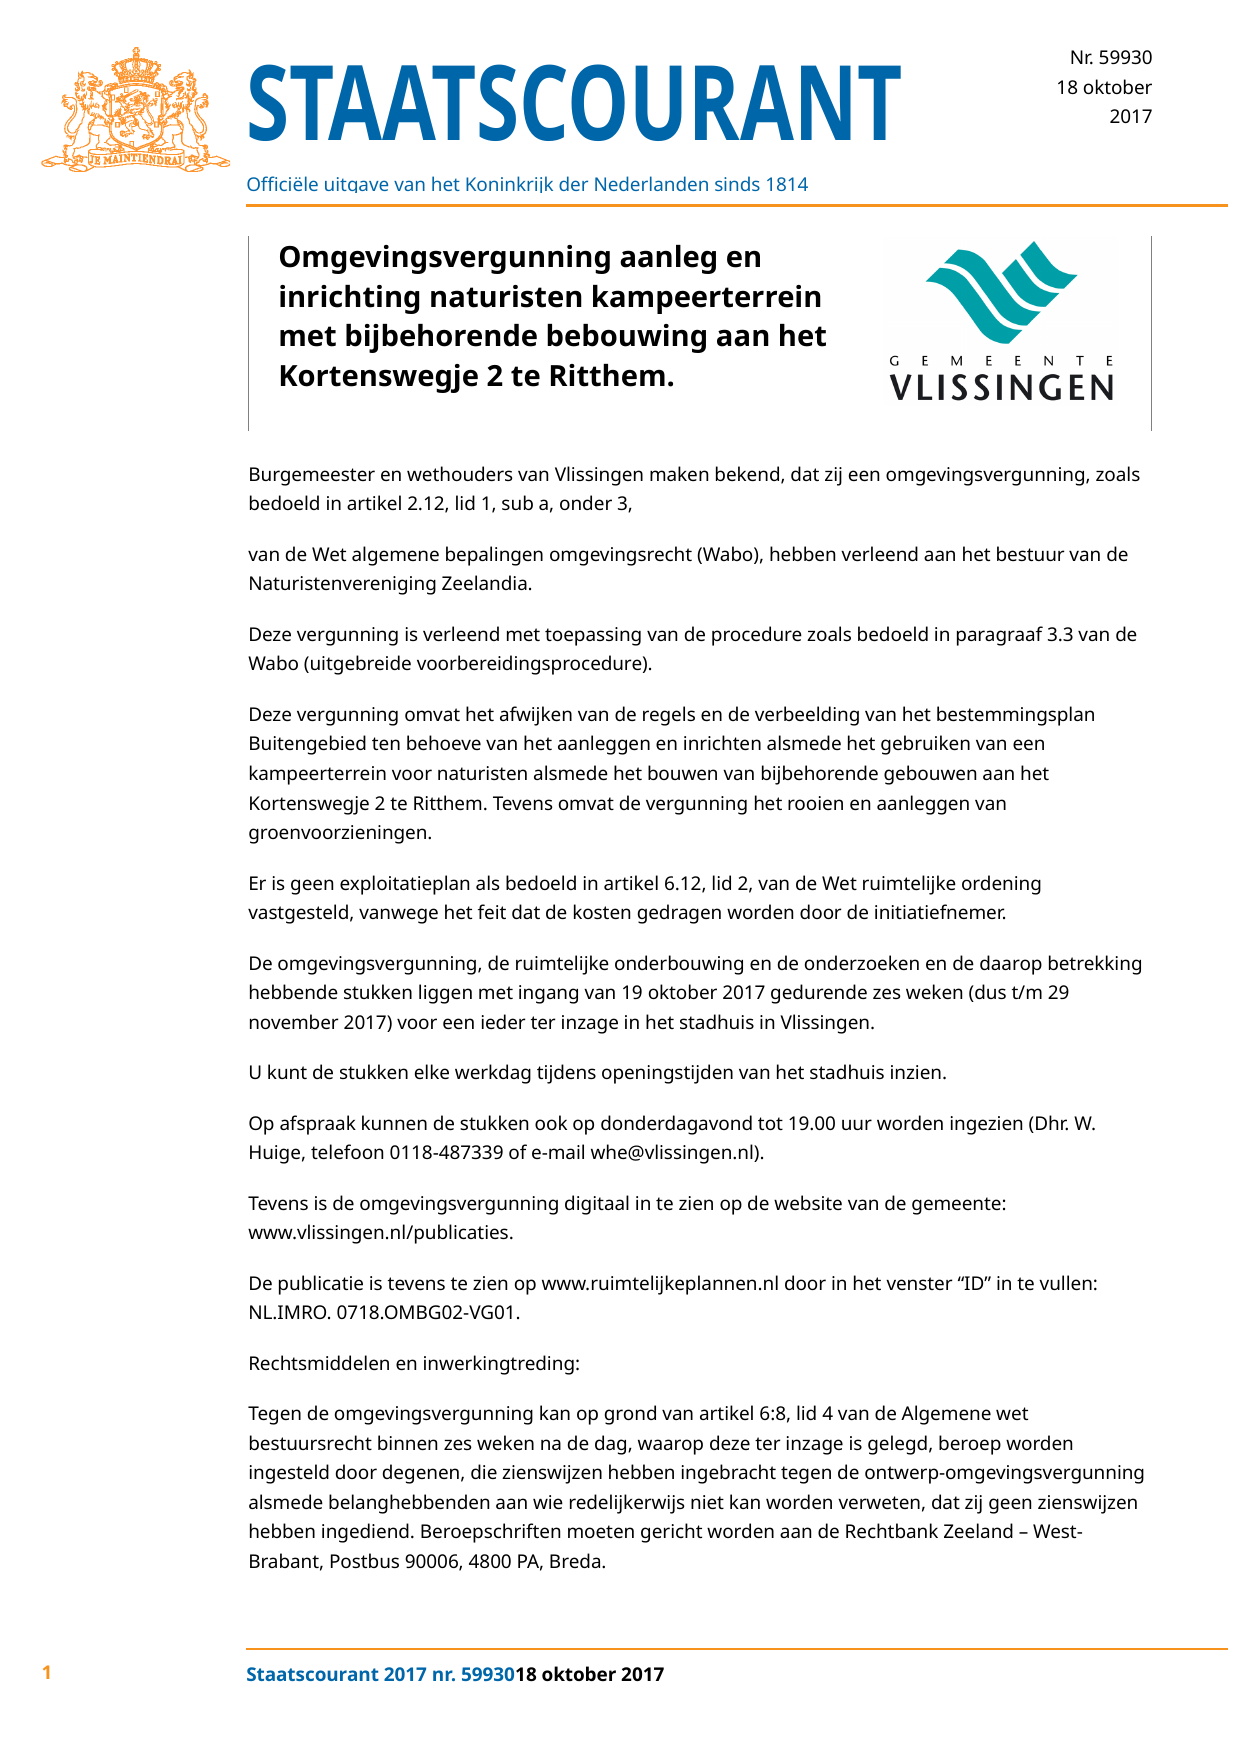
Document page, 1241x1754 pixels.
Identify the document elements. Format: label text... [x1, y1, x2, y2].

text Burgemeester en wethouders van Vlissingen maken bekend, dat zij een omgevingsvergunning, zoals bedoeld in artikel 2.12, lid 1, sub a, onder 3, [248, 461, 1152, 516]
text De omgevingsvergunning, de ruimtelijke onderbouwing en de onderzoeken en de daarop betrekking hebbende stukken liggen met ingang van 19 oktober 2017 gedurende zes weken (dus t/m 29 november 2017) voor een ieder ter inzage in het stadhuis in Vlissingen. [248, 950, 1152, 1034]
picture [41, 47, 231, 172]
table_header [850, 236, 1151, 431]
table_header Omgevingsvergunning aanleg en inrichting naturisten kampeerterrein met bijbehorende bebouwing aan het Kortenswegje 2 te Ritthem. [249, 236, 850, 431]
text Op afspraak kunnen de stukken ook op donderdagavond tot 19.00 uur worden ingezien (Dhr. W. Huige, telefoon 0118-487339 of e-mail whe@vlissingen.nl). [248, 1110, 1152, 1165]
text Tegen de omgevingsvergunning kan op grond van artikel 6:8, lid 4 van de Algemene wet bestuursrecht binnen zes weken na de dag, waarop deze ter inzage is gelegd, beroep worden ingesteld door degenen, die zienswijzen hebben ingebracht tegen de ontwerp-omgevingsvergunning alsmede belanghebbenden aan wie redelijkerwijs niet kan worden verweten, dat zij geen zienswijzen hebben ingediend. Beroepschriften moeten gericht worden aan de Rechtbank Zeeland – West-Brabant, Postbus 90006, 4800 PA, Breda. [248, 1400, 1152, 1574]
text Er is geen exploitatieplan als bedoeld in artikel 6.12, lid 2, van de Wet ruimtelijke ordening vastgesteld, vanwege het feit dat de kosten gedragen worden door de initiatiefnemer. [248, 870, 1152, 925]
text Deze vergunning omvat het afwijken van de regels en de verbeelding van het bestemmingsplan Buitengebied ten behoeve van het aanleggen en inrichten alsmede het gebruiken van een kampeerterrein voor naturisten alsmede het bouwen van bijbehorende gebouwen aan het Kortenswegje 2 te Ritthem. Tevens omvat de vergunning het rooien en aanleggen van groenvoorzieningen. [248, 701, 1152, 845]
text Tevens is de omgevingsvergunning digitaal in te zien op de website van de gemeente: www.vlissingen.nl/publicaties. [248, 1190, 1152, 1245]
text van de Wet algemene bepalingen omgevingsrecht (Wabo), hebben verleend aan het bestuur van de Naturistenvereniging Zeelandia. [248, 541, 1152, 596]
text U kunt de stukken elke werkdag tijdens openingstijden van het stadhuis inzien. [248, 1059, 1152, 1085]
text Deze vergunning is verleend met toepassing van de procedure zoals bedoeld in paragraaf 3.3 van de Wabo (uitgebreide voorbereidingsprocedure). [248, 621, 1152, 676]
text De publicatie is tevens te zien op www.ruimtelijkeplannen.nl door in het venster “ID” in te vullen: NL.IMRO. 0718.OMBG02-VG01. [248, 1270, 1152, 1325]
picture [882, 236, 1119, 406]
text Rechtsmiddelen en inwerkingtreding: [248, 1350, 1152, 1375]
